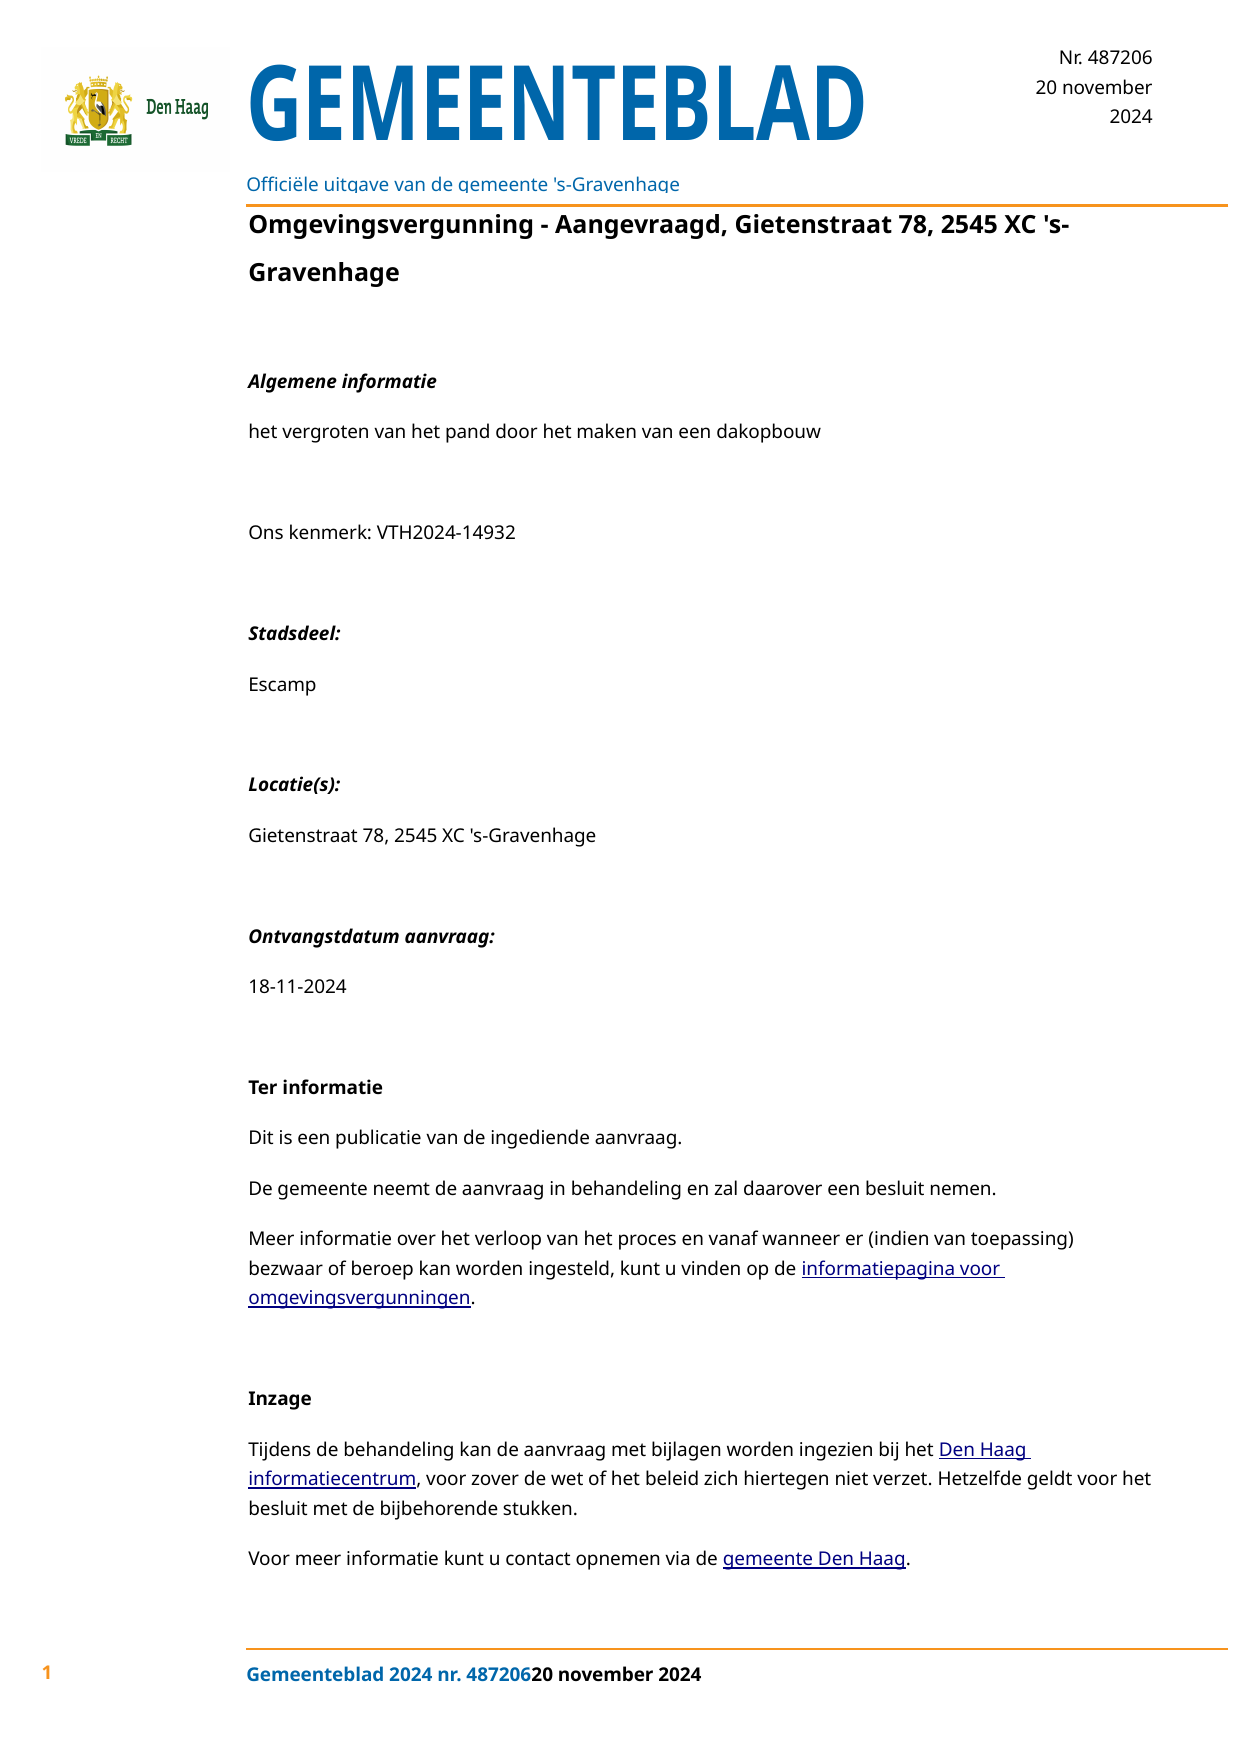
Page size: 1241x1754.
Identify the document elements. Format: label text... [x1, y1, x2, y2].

text Dit is een publicatie van de ingediende aanvraag. [248, 1124, 1152, 1150]
text Inzage [248, 1385, 1152, 1411]
text 18-11-2024 [248, 973, 1152, 999]
text het vergroten van het pand door het maken van een dakopbouw [248, 419, 1152, 444]
text Omgevingsvergunning - Aangevraagd, Gietenstraat 78, 2545 XC 's-Gravenhage [248, 207, 1152, 288]
text Ter informatie [248, 1074, 1152, 1100]
text Ontvangstdatum aanvraag: [248, 923, 1152, 949]
text Meer informatie over het verloop van het proces en vanaf wanneer er (indien van toepassing) bezwaar of beroep kan worden ingesteld, kunt u vinden op de informatiepagina voor omgevingsvergunningen. [248, 1225, 1152, 1310]
text Voor meer informatie kunt u contact opnemen via de gemeente Den Haag. [248, 1545, 1152, 1571]
text Stadsdeel: [248, 620, 1152, 646]
text Algemene informatie [248, 368, 1152, 394]
picture [41, 47, 231, 172]
text Gietenstraat 78, 2545 XC 's-Gravenhage [248, 822, 1152, 848]
text Ons kenmerk: VTH2024-14932 [248, 519, 1152, 545]
text Tijdens de behandeling kan de aanvraag met bijlagen worden ingezien bij het Den Haag informatiecentrum, voor zover de wet of het beleid zich hiertegen niet verzet. Hetzelfde geldt voor het besluit met de bijbehorende stukken. [248, 1436, 1152, 1521]
text De gemeente neemt de aanvraag in behandeling en zal daarover een besluit nemen. [248, 1175, 1152, 1201]
text Escamp [248, 671, 1152, 697]
text Locatie(s): [248, 772, 1152, 797]
